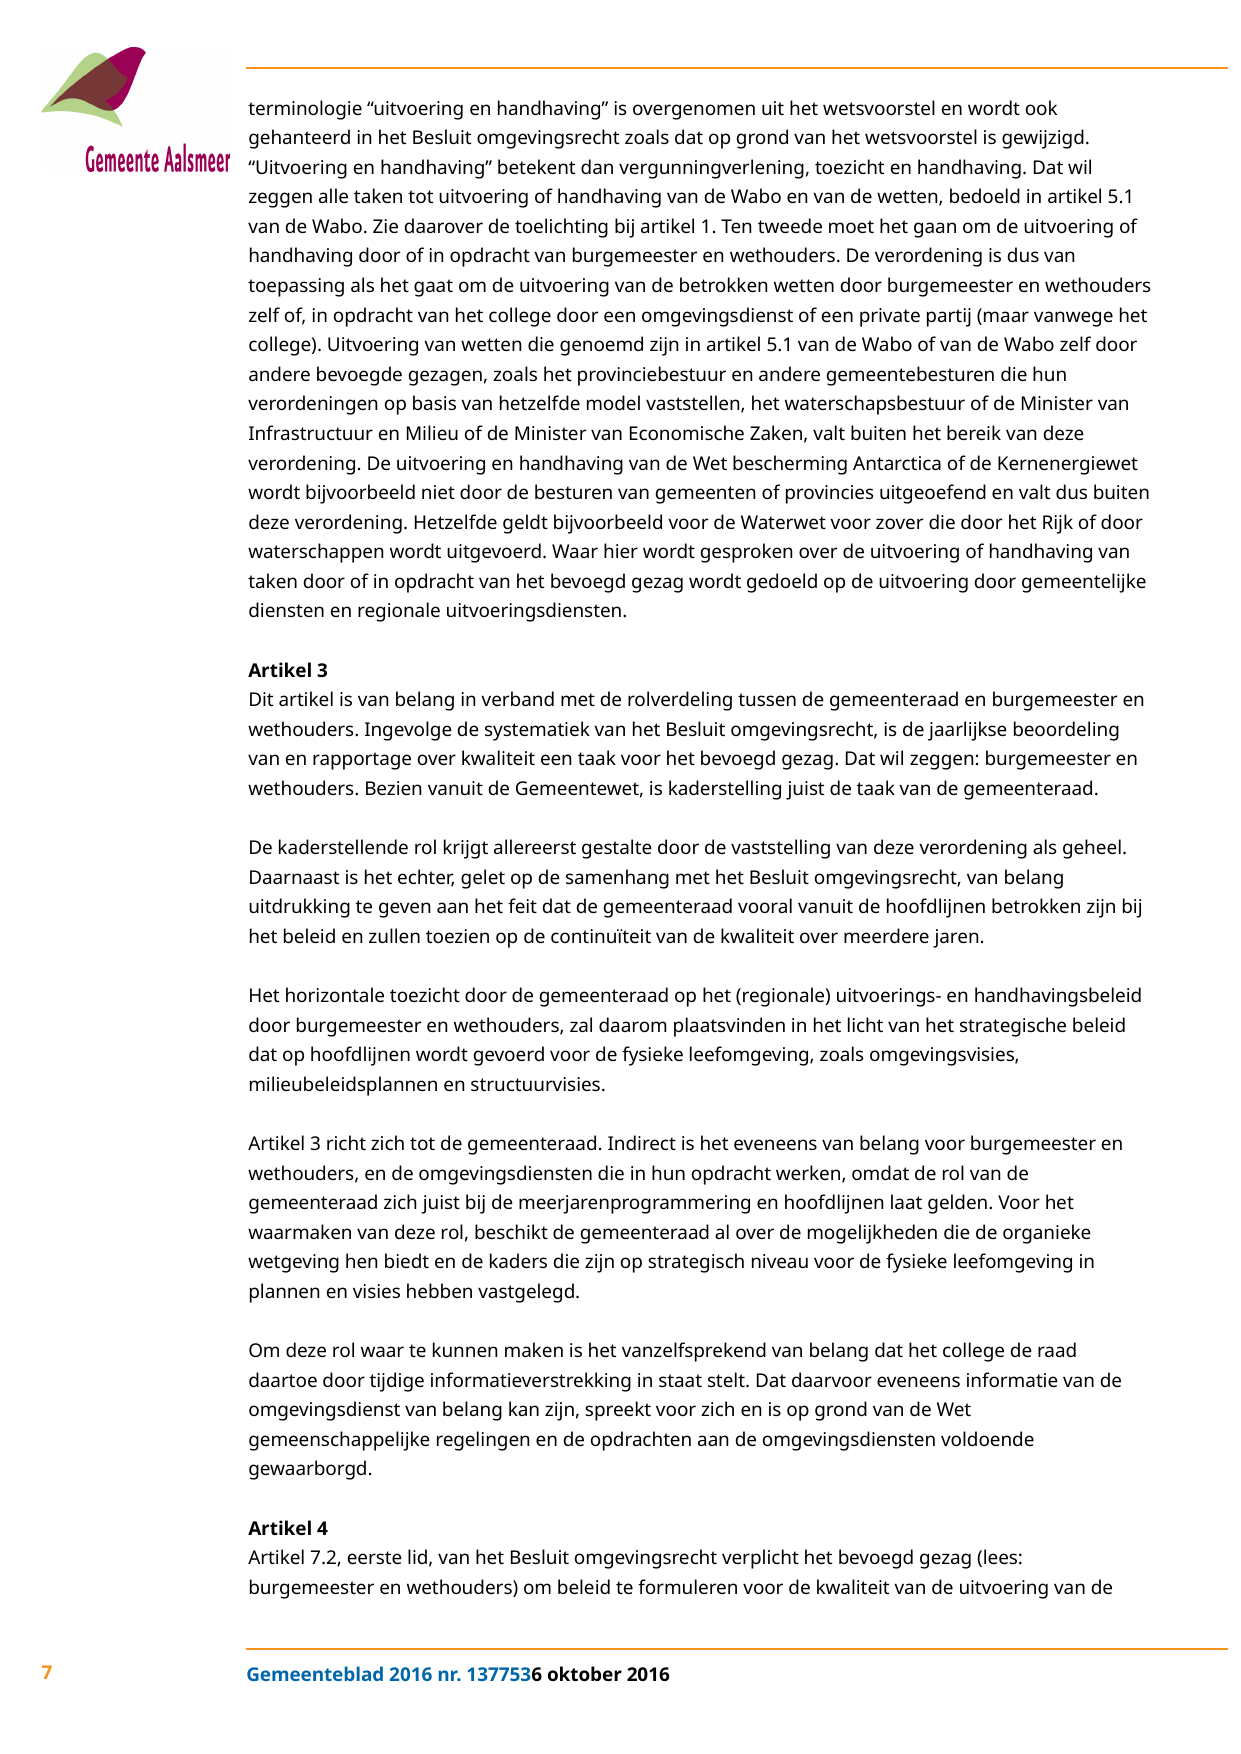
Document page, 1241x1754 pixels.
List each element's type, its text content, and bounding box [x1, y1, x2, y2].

text Artikel 4 [248, 1515, 1152, 1541]
text De kaderstellende rol krijgt allereerst gestalte door de vaststelling van deze verordening als geheel. Daarnaast is het echter, gelet op de samenhang met het Besluit omgevingsrecht, van belang uitdrukking te geven aan het feit dat de gemeenteraad vooral vanuit de hoofdlijnen betrokken zijn bij het beleid en zullen toezien op de continuïteit van de kwaliteit over meerdere jaren. [248, 834, 1152, 949]
text Om deze rol waar te kunnen maken is het vanzelfsprekend van belang dat het college de raad daartoe door tijdige informatieverstrekking in staat stelt. Dat daarvoor eveneens informatie van de omgevingsdienst van belang kan zijn, spreekt voor zich en is op grond van de Wet gemeenschappelijke regelingen en de opdrachten aan de omgevingsdiensten voldoende gewaarborgd. [248, 1337, 1152, 1481]
picture [41, 47, 231, 172]
text Artikel 3 richt zich tot de gemeenteraad. Indirect is het eveneens van belang voor burgemeester en wethouders, en de omgevingsdiensten die in hun opdracht werken, omdat de rol van de gemeenteraad zich juist bij de meerjarenprogrammering en hoofdlijnen laat gelden. Voor het waarmaken van deze rol, beschikt de gemeenteraad al over de mogelijkheden die de organieke wetgeving hen biedt en de kaders die zijn op strategisch niveau voor de fysieke leefomgeving in plannen en visies hebben vastgelegd. [248, 1130, 1152, 1304]
text Artikel 7.2, eerste lid, van het Besluit omgevingsrecht verplicht het bevoegd gezag (lees: burgemeester en wethouders) om beleid te formuleren voor de kwaliteit van de uitvoering van de [248, 1544, 1152, 1600]
text terminologie “uitvoering en handhaving” is overgenomen uit het wetsvoorstel en wordt ook gehanteerd in het Besluit omgevingsrecht zoals dat op grond van het wetsvoorstel is gewijzigd. “Uitvoering en handhaving” betekent dan vergunningverlening, toezicht en handhaving. Dat wil zeggen alle taken tot uitvoering of handhaving van de Wabo en van de wetten, bedoeld in artikel 5.1 van de Wabo. Zie daarover de toelichting bij artikel 1. Ten tweede moet het gaan om de uitvoering of handhaving door of in opdracht van burgemeester en wethouders. De verordening is dus van toepassing als het gaat om de uitvoering van de betrokken wetten door burgemeester en wethouders zelf of, in opdracht van het college door een omgevingsdienst of een private partij (maar vanwege het college). Uitvoering van wetten die genoemd zijn in artikel 5.1 van de Wabo of van de Wabo zelf door andere bevoegde gezagen, zoals het provinciebestuur en andere gemeentebesturen die hun verordeningen op basis van hetzelfde model vaststellen, het waterschapsbestuur of de Minister van Infrastructuur en Milieu of de Minister van Economische Zaken, valt buiten het bereik van deze verordening. De uitvoering en handhaving van de Wet bescherming Antarctica of de Kernenergiewet wordt bijvoorbeeld niet door de besturen van gemeenten of provincies uitgeoefend en valt dus buiten deze verordening. Hetzelfde geldt bijvoorbeeld voor de Waterwet voor zover die door het Rijk of door waterschappen wordt uitgevoerd. Waar hier wordt gesproken over de uitvoering of handhaving van taken door of in opdracht van het bevoegd gezag wordt gedoeld op de uitvoering door gemeentelijke diensten en regionale uitvoeringsdiensten. [248, 95, 1152, 623]
text Dit artikel is van belang in verband met de rolverdeling tussen de gemeenteraad en burgemeester en wethouders. Ingevolge de systematiek van het Besluit omgevingsrecht, is de jaarlijkse beoordeling van en rapportage over kwaliteit een taak voor het bevoegd gezag. Dat wil zeggen: burgemeester en wethouders. Bezien vanuit de Gemeentewet, is kaderstelling juist de taak van de gemeenteraad. [248, 686, 1152, 801]
text Het horizontale toezicht door de gemeenteraad op het (regionale) uitvoerings- en handhavingsbeleid door burgemeester en wethouders, zal daarom plaatsvinden in het licht van het strategische beleid dat op hoofdlijnen wordt gevoerd voor de fysieke leefomgeving, zoals omgevingsvisies, milieubeleidsplannen en structuurvisies. [248, 982, 1152, 1097]
text Artikel 3 [248, 657, 1152, 683]
